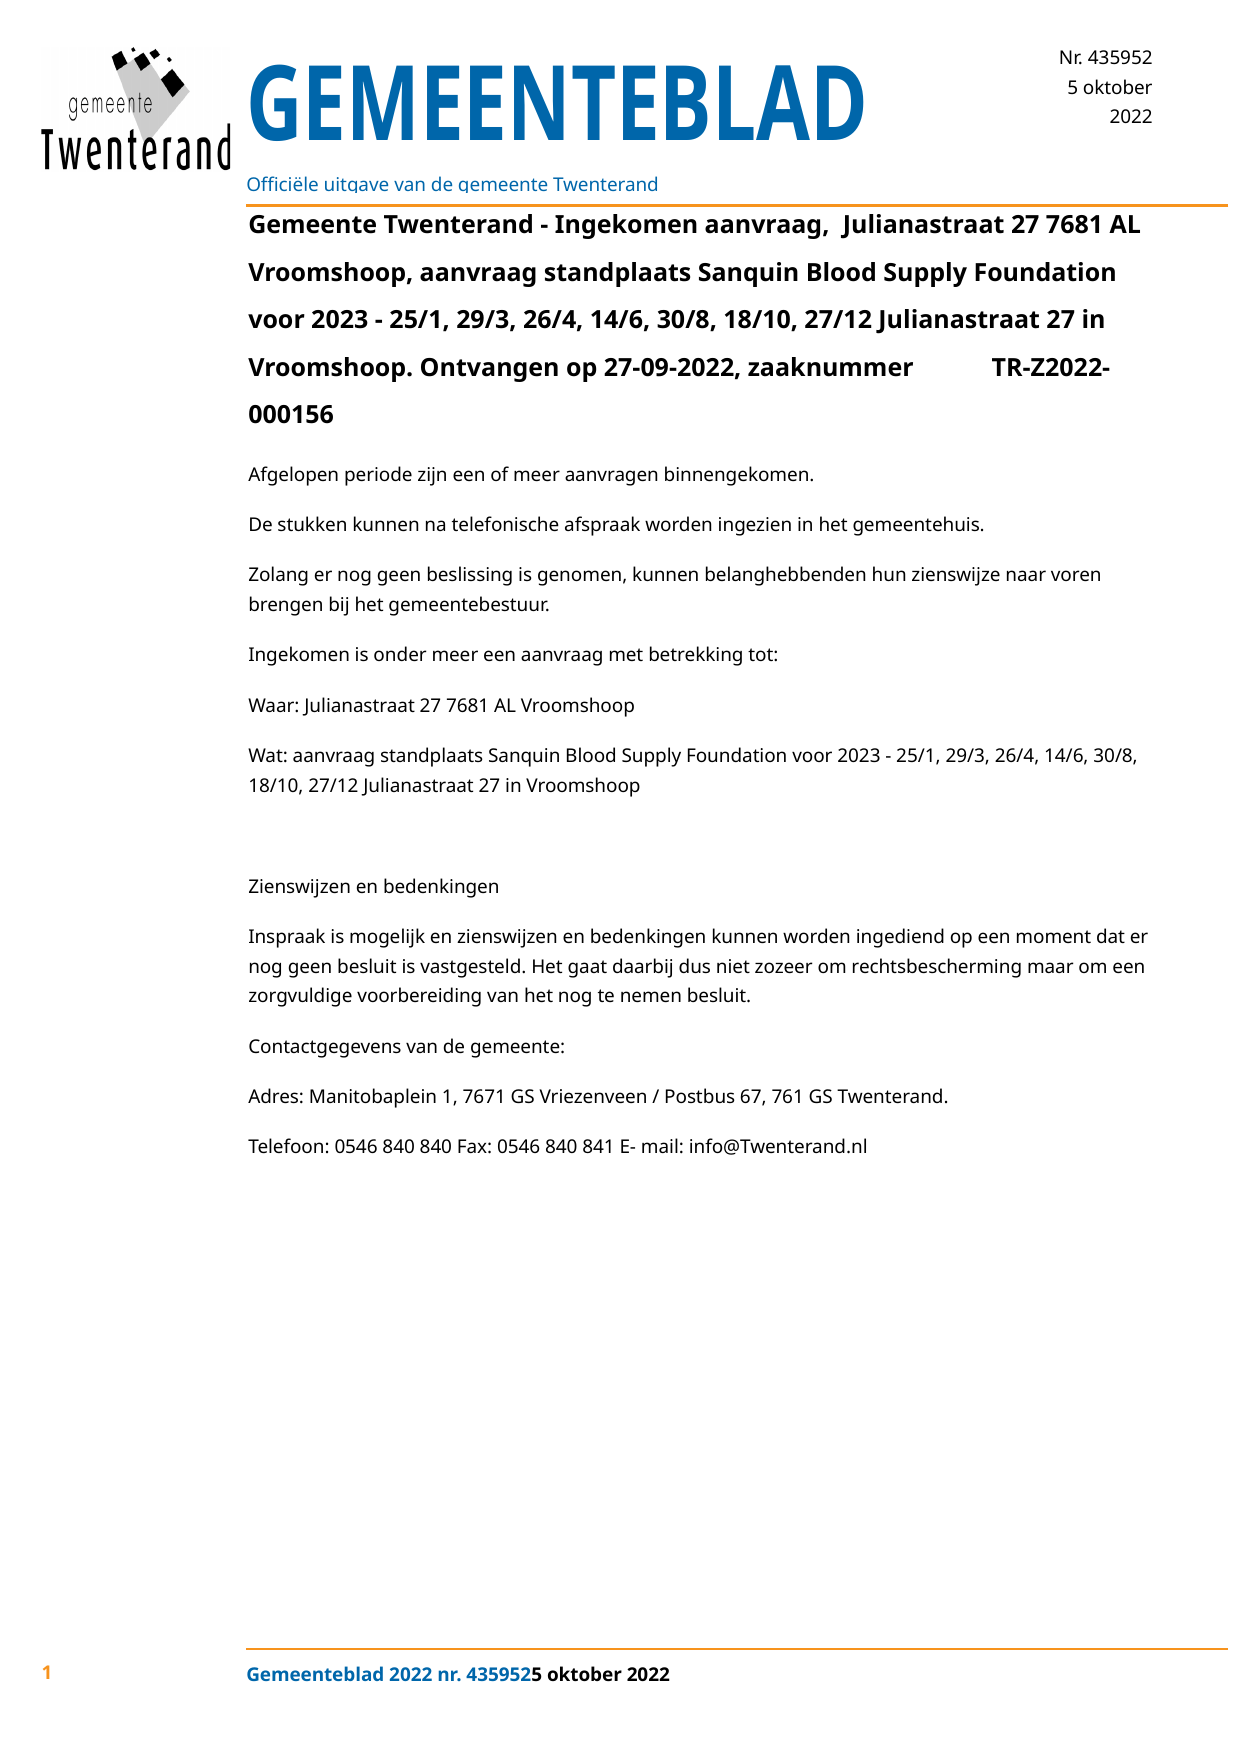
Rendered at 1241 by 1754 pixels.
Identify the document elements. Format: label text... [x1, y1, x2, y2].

text Contactgegevens van de gemeente: [248, 1033, 1152, 1058]
text Zolang er nog geen beslissing is genomen, kunnen belanghebbenden hun zienswijze naar voren brengen bij het gemeentebestuur. [248, 562, 1152, 617]
text Gemeente Twenterand - Ingekomen aanvraag, Julianastraat 27 7681 AL Vroomshoop, aanvraag standplaats Sanquin Blood Supply Foundation voor 2023 - 25/1, 29/3, 26/4, 14/6, 30/8, 18/10, 27/12 Julianastraat 27 in Vroomshoop. Ontvangen op 27-09-2022, zaaknummer TR-Z2022-000156 [248, 207, 1152, 431]
text Inspraak is mogelijk en zienswijzen en bedenkingen kunnen worden ingediend op een moment dat er nog geen besluit is vastgesteld. Het gaat daarbij dus niet zozeer om rechtsbescherming maar om een zorgvuldige voorbereiding van het nog te nemen besluit. [248, 923, 1152, 1008]
text Adres: Manitobaplein 1, 7671 GS Vriezenveen / Postbus 67, 761 GS Twenterand. [248, 1083, 1152, 1109]
text Telefoon: 0546 840 840 Fax: 0546 840 841 E- mail: info@Twenterand.nl [248, 1134, 1152, 1159]
text Afgelopen periode zijn een of meer aanvragen binnengekomen. [248, 461, 1152, 486]
text Wat: aanvraag standplaats Sanquin Blood Supply Foundation voor 2023 - 25/1, 29/3, 26/4, 14/6, 30/8, 18/10, 27/12 Julianastraat 27 in Vroomshoop [248, 742, 1152, 798]
text Zienswijzen en bedenkingen [248, 873, 1152, 898]
text Ingekomen is onder meer een aanvraag met betrekking tot: [248, 642, 1152, 667]
text Waar: Julianastraat 27 7681 AL Vroomshoop [248, 692, 1152, 718]
text De stukken kunnen na telefonische afspraak worden ingezien in het gemeentehuis. [248, 511, 1152, 537]
picture [41, 47, 231, 172]
